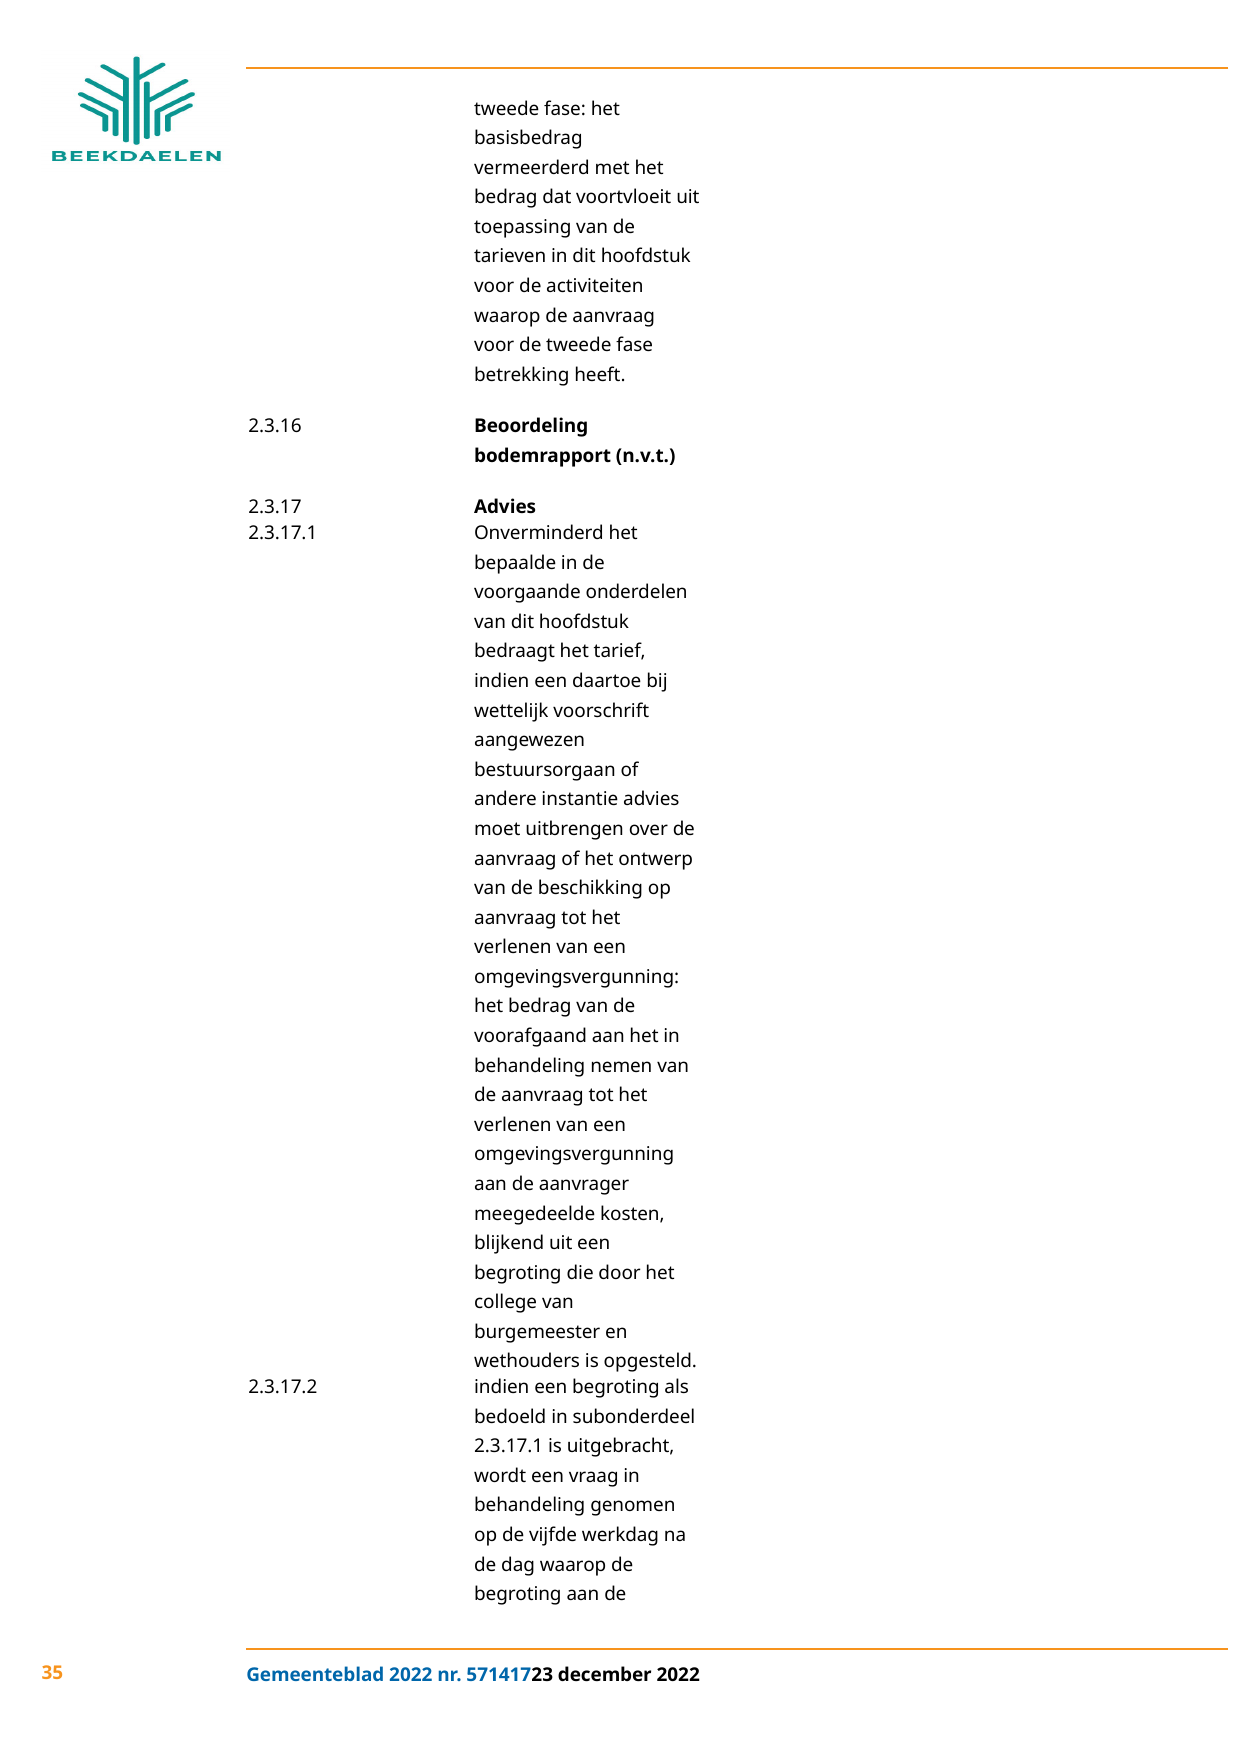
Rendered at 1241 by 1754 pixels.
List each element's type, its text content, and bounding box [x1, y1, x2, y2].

table_cell [926, 468, 1152, 493]
table_cell [248, 387, 474, 412]
table_cell [700, 468, 926, 493]
table_cell [700, 519, 926, 1373]
table_cell [700, 494, 926, 519]
table_cell [474, 387, 700, 412]
table_cell tweede fase: het basisbedrag vermeerderd met het bedrag dat voortvloeit uit toepassing van de tarieven in dit hoofdstuk voor de activiteiten waarop de aanvraag voor de tweede fase betrekking heeft. [474, 95, 700, 387]
table_cell 2.3.17 [248, 494, 474, 519]
table_cell [700, 95, 926, 387]
table_cell 2.3.16 [248, 413, 474, 468]
table_cell [926, 1373, 1152, 1606]
table_cell [926, 519, 1152, 1373]
table_cell [926, 95, 1152, 387]
table_cell Onverminderd het bepaalde in de voorgaande onderdelen van dit hoofdstuk bedraagt het tarief, indien een daartoe bij wettelijk voorschrift aangewezen bestuursorgaan of andere instantie advies moet uitbrengen over de aanvraag of het ontwerp van de beschikking op aanvraag tot het verlenen van een omgevingsvergunning: het bedrag van de voorafgaand aan het in behandeling nemen van de aanvraag tot het verlenen van een omgevingsvergunning aan de aanvrager meegedeelde kosten, blijkend uit een begroting die door het college van burgemeester en wethouders is opgesteld. [474, 519, 700, 1373]
table_cell Advies [474, 494, 700, 519]
table_cell Beoordeling bodemrapport (n.v.t.) [474, 413, 700, 468]
table_cell [248, 95, 474, 387]
table_cell 2.3.17.1 [248, 519, 474, 1373]
table_cell [248, 468, 474, 493]
table_cell indien een begroting als bedoeld in subonderdeel 2.3.17.1 is uitgebracht, wordt een vraag in behandeling genomen op de vijfde werkdag na de dag waarop de begroting aan de [474, 1373, 700, 1606]
table_cell [926, 387, 1152, 412]
picture [41, 47, 231, 172]
table_cell 2.3.17.2 [248, 1373, 474, 1606]
table_cell [700, 413, 926, 468]
table_cell [474, 468, 700, 493]
table_cell [700, 1373, 926, 1606]
table_cell [700, 387, 926, 412]
table_cell [926, 494, 1152, 519]
table_cell [926, 413, 1152, 468]
